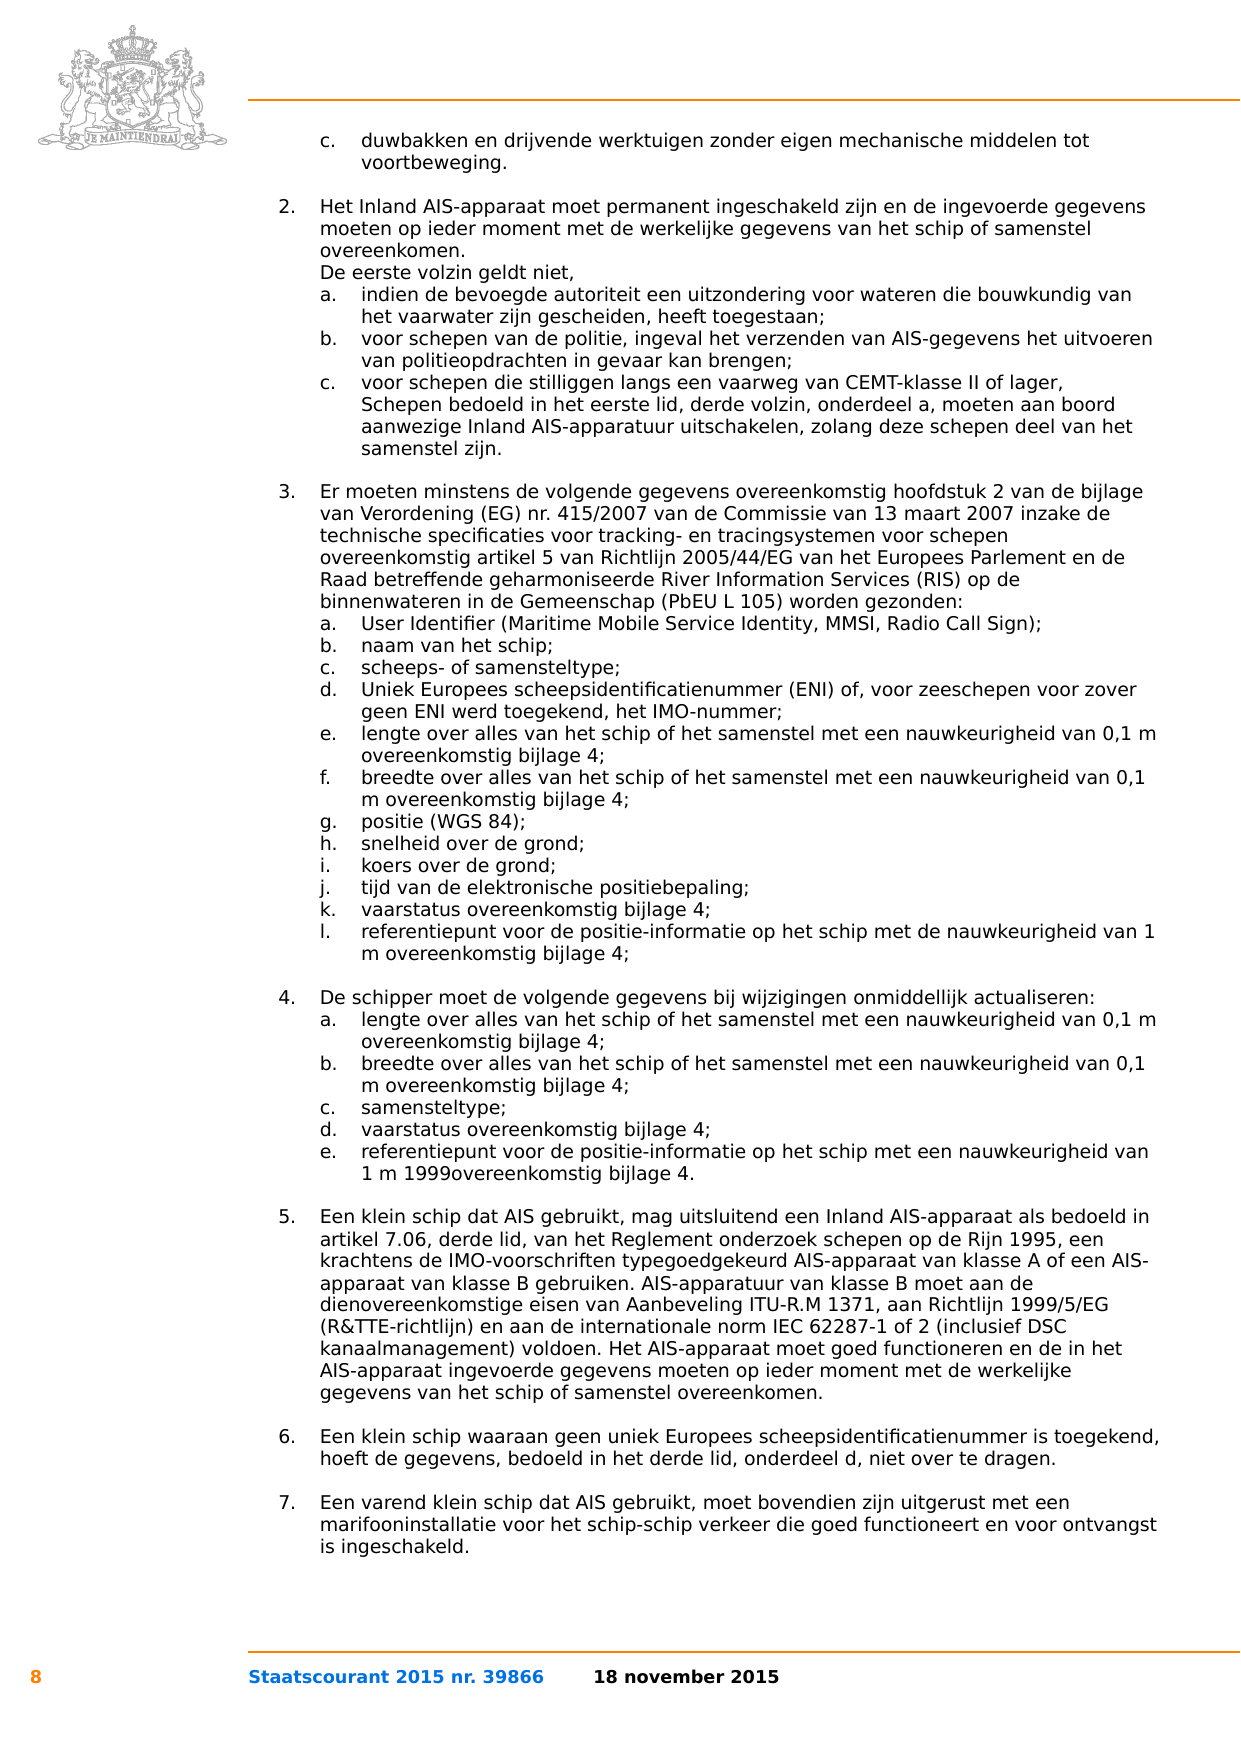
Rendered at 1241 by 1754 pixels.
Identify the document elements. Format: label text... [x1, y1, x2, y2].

text g. positie (WGS 84); [319, 811, 1163, 833]
text f. breedte over alles van het schip of het samenstel met een nauwkeurigheid van 0,1 m overeenkomstig bijlage 4; [319, 767, 1163, 811]
text d. Uniek Europees scheepsidentificatienummer (ENI) of, voor zeeschepen voor zover geen ENI werd toegekend, het IMO-nummer; [319, 679, 1163, 723]
text b. voor schepen van de politie, ingeval het verzenden van AIS-gegevens het uitvoeren van politieopdrachten in gevaar kan brengen; [319, 328, 1163, 372]
text c. voor schepen die stilliggen langs een vaarweg van CEMT-klasse II of lager, [319, 372, 1163, 393]
text b. naam van het schip; [319, 635, 1163, 657]
text j. tijd van de elektronische positiebepaling; [319, 877, 1163, 899]
text a. lengte over alles van het schip of het samenstel met een nauwkeurigheid van 0,1 m overeenkomstig bijlage 4; [319, 1009, 1163, 1053]
text c. scheeps- of samensteltype; [319, 657, 1163, 679]
text a. User Identifier (Maritime Mobile Service Identity, MMSI, Radio Call Sign); [319, 613, 1163, 635]
text De eerste volzin geldt niet, [319, 262, 1163, 284]
text 3. Er moeten minstens de volgende gegevens overeenkomstig hoofdstuk 2 van de bijlage van Verordening (EG) nr. 415/2007 van de Commissie van 13 maart 2007 inzake de technische specificaties voor tracking- en tracingsystemen voor schepen overeenkomstig artikel 5 van Richtlijn 2005/44/EG van het Europees Parlement en de Raad betreffende geharmoniseerde River Information Services (RIS) op de binnenwateren in de Gemeenschap (PbEU L 105) worden gezonden: [278, 481, 1163, 613]
text 2. Het Inland AIS-apparaat moet permanent ingeschakeld zijn en de ingevoerde gegevens moeten op ieder moment met de werkelijke gegevens van het schip of samenstel overeenkomen. [278, 196, 1163, 262]
text h. snelheid over de grond; [319, 833, 1163, 855]
text k. vaarstatus overeenkomstig bijlage 4; [319, 899, 1163, 921]
text 5. Een klein schip dat AIS gebruikt, mag uitsluitend een Inland AIS-apparaat als bedoeld in artikel 7.06, derde lid, van het Reglement onderzoek schepen op de Rijn 1995, een krachtens de IMO-voorschriften typegoedgekeurd AIS-apparaat van klasse A of een AIS-apparaat van klasse B gebruiken. AIS-apparatuur van klasse B moet aan de dienovereenkomstige eisen van Aanbeveling ITU-R.M 1371, aan Richtlijn 1999/5/EG (R&TTE-richtlijn) en aan de internationale norm IEC 62287-1 of 2 (inclusief DSC kanaalmanagement) voldoen. Het AIS-apparaat moet goed functioneren en de in het AIS-apparaat ingevoerde gegevens moeten op ieder moment met de werkelijke gegevens van het schip of samenstel overeenkomen. [278, 1206, 1163, 1404]
text 7. Een varend klein schip dat AIS gebruikt, moet bovendien zijn uitgerust met een marifooninstallatie voor het schip-schip verkeer die goed functioneert en voor ontvangst is ingeschakeld. [278, 1492, 1163, 1558]
text e. referentiepunt voor de positie-informatie op het schip met een nauwkeurigheid van 1 m 1999overeenkomstig bijlage 4. [319, 1141, 1163, 1184]
text 4. De schipper moet de volgende gegevens bij wijzigingen onmiddellijk actualiseren: [278, 987, 1163, 1009]
text Schepen bedoeld in het eerste lid, derde volzin, onderdeel a, moeten aan boord aanwezige Inland AIS-apparatuur uitschakelen, zolang deze schepen deel van het samenstel zijn. [361, 393, 1163, 459]
text b. breedte over alles van het schip of het samenstel met een nauwkeurigheid van 0,1 m overeenkomstig bijlage 4; [319, 1053, 1163, 1097]
picture [38, 25, 227, 150]
text d. vaarstatus overeenkomstig bijlage 4; [319, 1119, 1163, 1141]
text l. referentiepunt voor de positie-informatie op het schip met de nauwkeurigheid van 1 m overeenkomstig bijlage 4; [319, 921, 1163, 965]
text c. samensteltype; [319, 1097, 1163, 1119]
text a. indien de bevoegde autoriteit een uitzondering voor wateren die bouwkundig van het vaarwater zijn gescheiden, heeft toegestaan; [319, 284, 1163, 328]
text e. lengte over alles van het schip of het samenstel met een nauwkeurigheid van 0,1 m overeenkomstig bijlage 4; [319, 723, 1163, 767]
text c. duwbakken en drijvende werktuigen zonder eigen mechanische middelen tot voortbeweging. [319, 130, 1163, 174]
text 6. Een klein schip waaraan geen uniek Europees scheepsidentificatienummer is toegekend, hoeft de gegevens, bedoeld in het derde lid, onderdeel d, niet over te dragen. [278, 1426, 1163, 1470]
text i. koers over de grond; [319, 855, 1163, 877]
